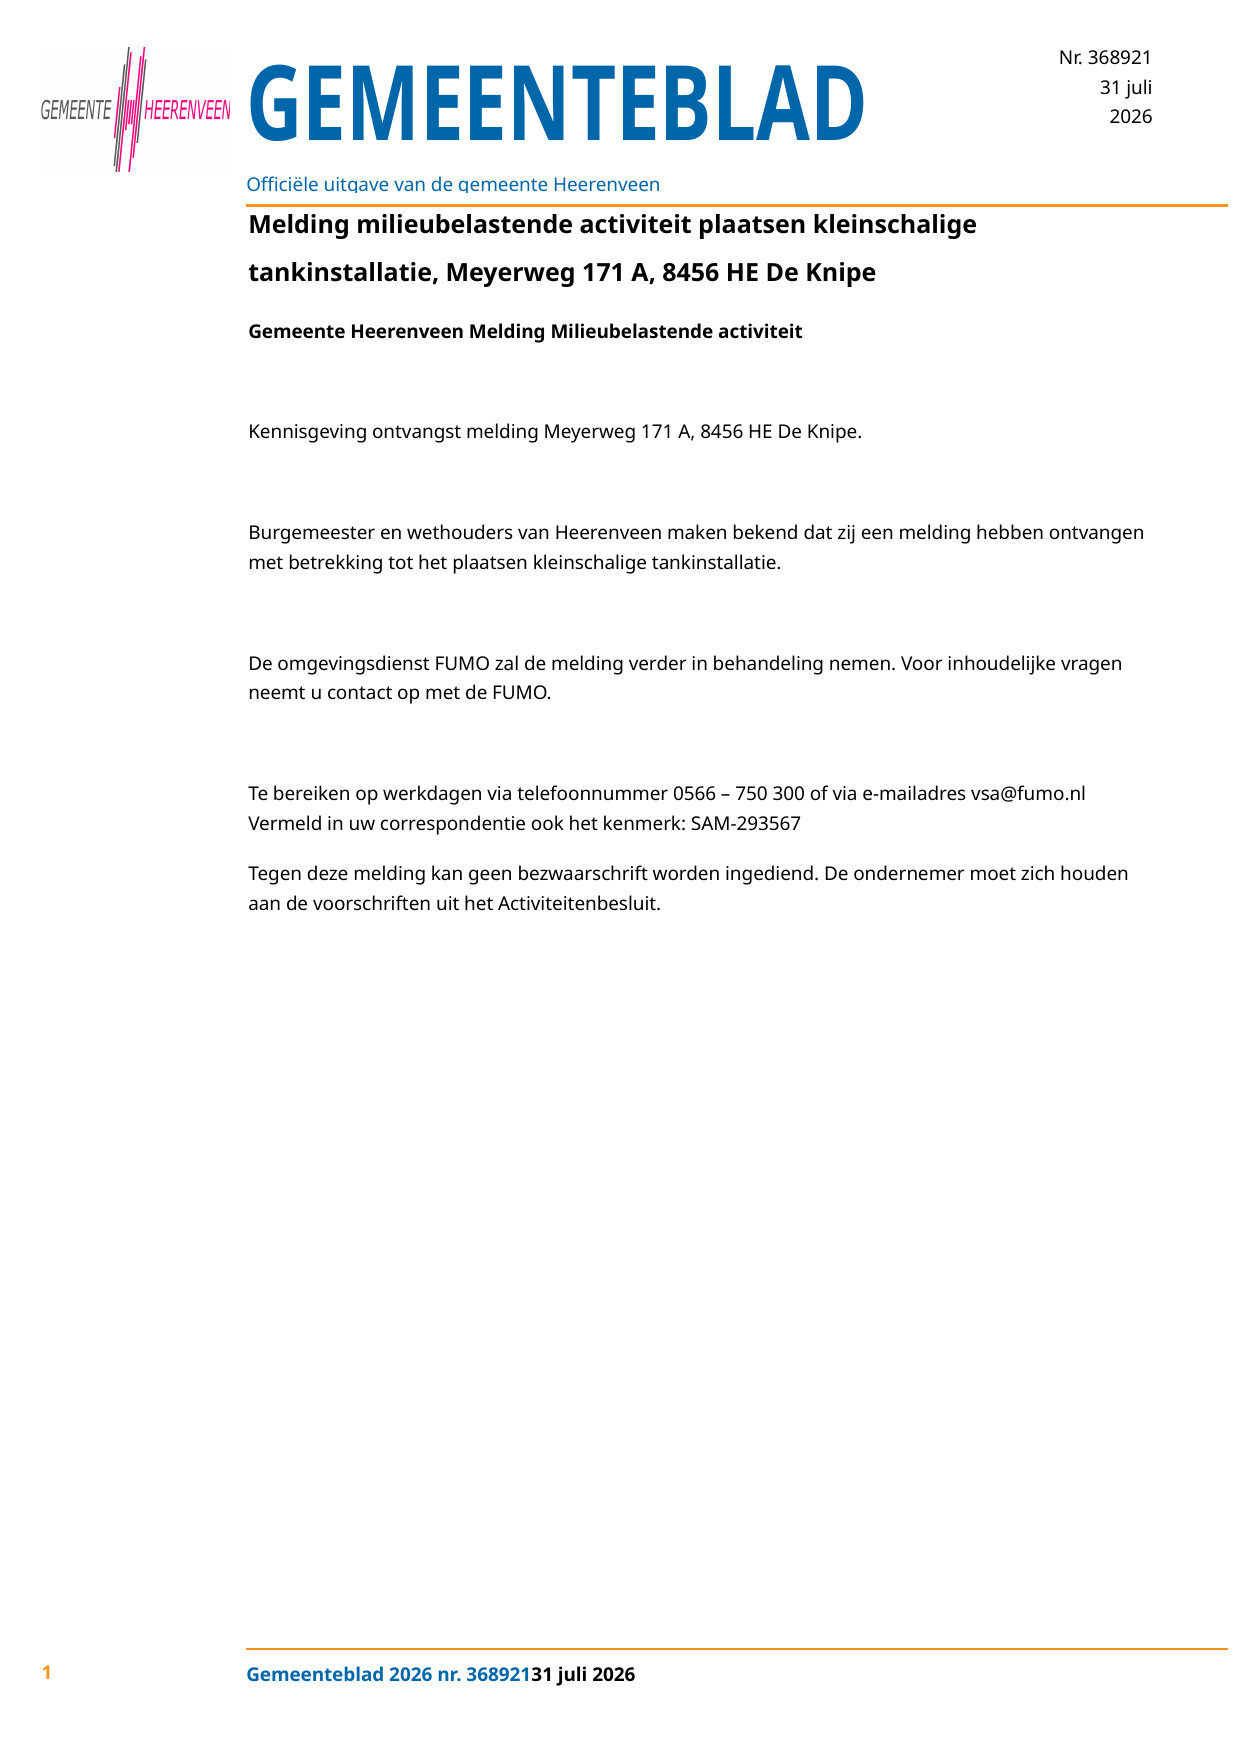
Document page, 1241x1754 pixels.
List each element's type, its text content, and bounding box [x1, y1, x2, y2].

text Gemeente Heerenveen Melding Milieubelastende activiteit [248, 318, 1152, 344]
text Te bereiken op werkdagen via telefoonnummer 0566 – 750 300 of via e-mailadres vsa@fumo.nl Vermeld in uw correspondentie ook het kenmerk: SAM-293567 [248, 780, 1152, 836]
text Burgemeester en wethouders van Heerenveen maken bekend dat zij een melding hebben ontvangen met betrekking tot het plaatsen kleinschalige tankinstallatie. [248, 519, 1152, 575]
text Tegen deze melding kan geen bezwaarschrift worden ingediend. De ondernemer moet zich houden aan de voorschriften uit het Activiteitenbesluit. [248, 860, 1152, 916]
text Kennisgeving ontvangst melding Meyerweg 171 A, 8456 HE De Knipe. [248, 419, 1152, 444]
text Melding milieubelastende activiteit plaatsen kleinschalige tankinstallatie, Meyerweg 171 A, 8456 HE De Knipe [248, 207, 1152, 288]
text De omgevingsdienst FUMO zal de melding verder in behandeling nemen. Voor inhoudelijke vragen neemt u contact op met de FUMO. [248, 650, 1152, 705]
picture [41, 47, 231, 172]
